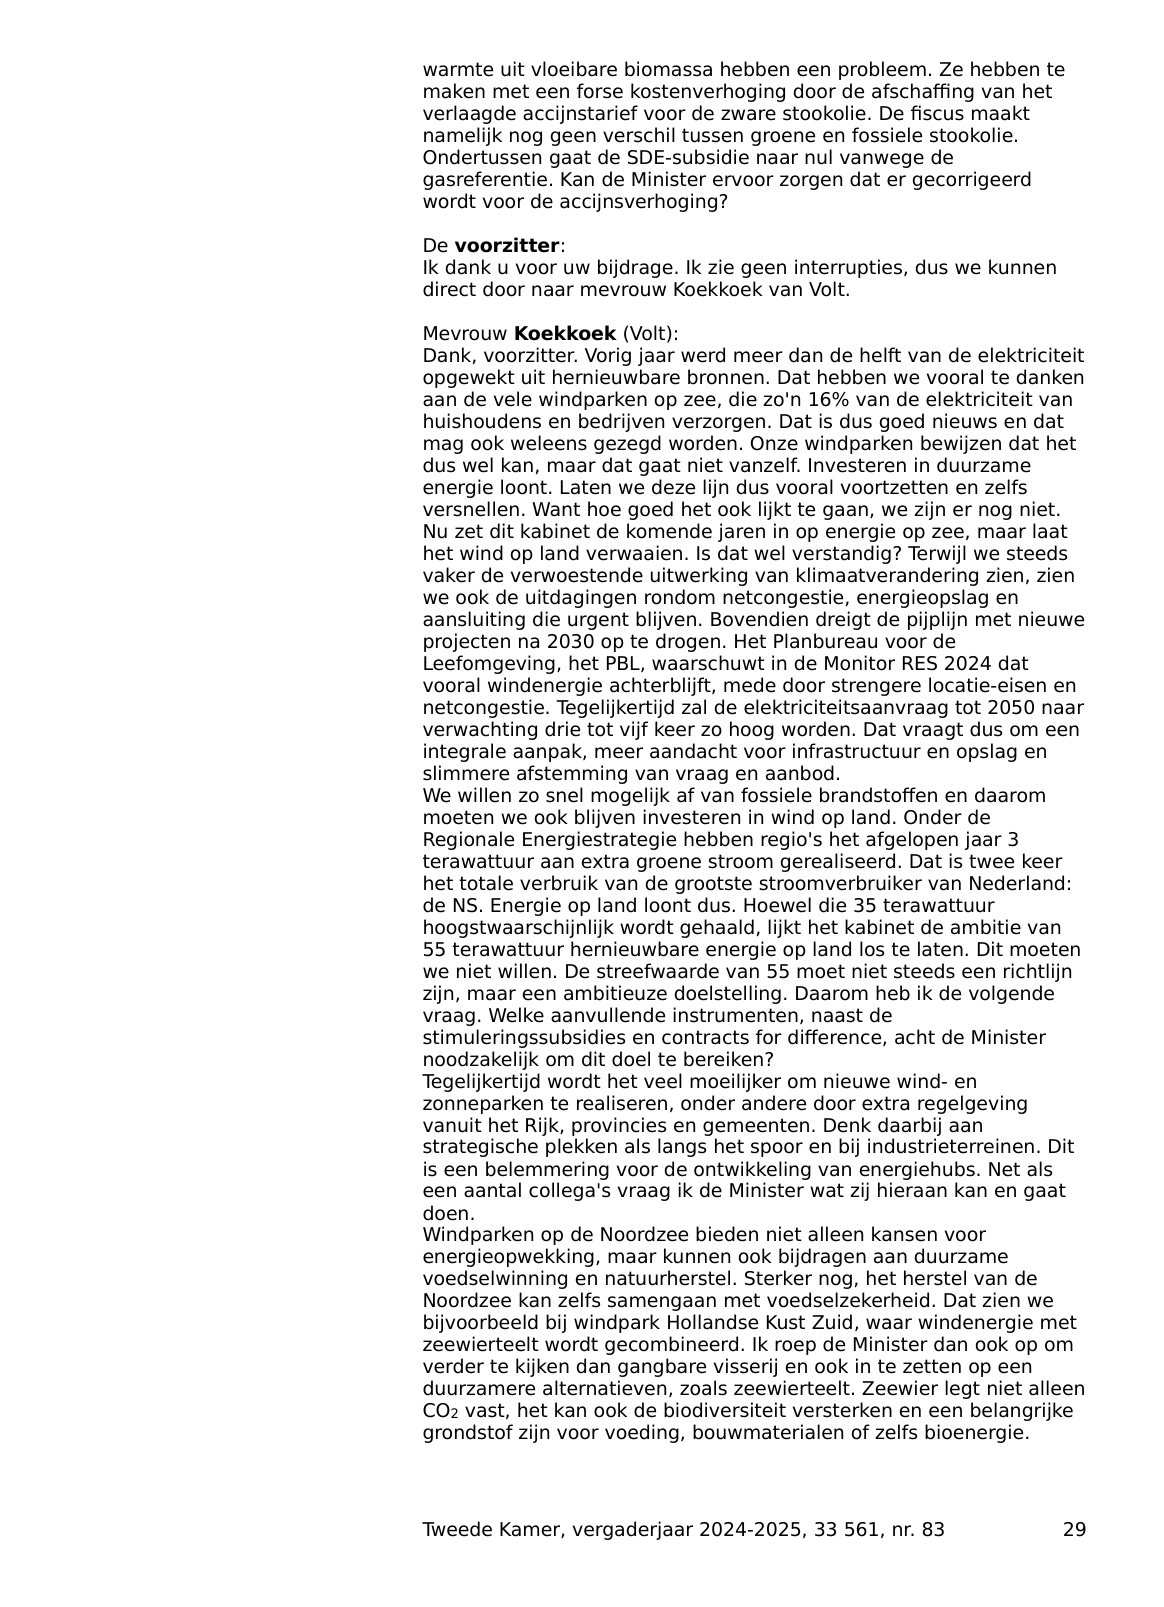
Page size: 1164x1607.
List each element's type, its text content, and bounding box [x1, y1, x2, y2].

text Ik dank u voor uw bijdrage. Ik zie geen interrupties, dus we kunnen direct door naar mevrouw Koekkoek van Volt. [422, 257, 1087, 301]
text warmte uit vloeibare biomassa hebben een probleem. Ze hebben te maken met een forse kostenverhoging door de afschaffing van het verlaagde accijnstarief voor de zware stookolie. De fiscus maakt namelijk nog geen verschil tussen groene en fossiele stookolie. Ondertussen gaat de SDE-subsidie naar nul vanwege de gasreferentie. Kan de Minister ervoor zorgen dat er gecorrigeerd wordt voor de accijnsverhoging? [422, 59, 1087, 213]
text Nu zet dit kabinet de komende jaren in op energie op zee, maar laat het wind op land verwaaien. Is dat wel verstandig? Terwijl we steeds vaker de verwoestende uitwerking van klimaatverandering zien, zien we ook de uitdagingen rondom netcongestie, energieopslag en aansluiting die urgent blijven. Bovendien dreigt de pijplijn met nieuwe projecten na 2030 op te drogen. Het Planbureau voor de Leefomgeving, het PBL, waarschuwt in de Monitor RES 2024 dat vooral windenergie achterblijft, mede door strengere locatie-eisen en netcongestie. Tegelijkertijd zal de elektriciteitsaanvraag tot 2050 naar verwachting drie tot vijf keer zo hoog worden. Dat vraagt dus om een integrale aanpak, meer aandacht voor infrastructuur en opslag en slimmere afstemming van vraag en aanbod. [422, 521, 1087, 785]
text Windparken op de Noordzee bieden niet alleen kansen voor energieopwekking, maar kunnen ook bijdragen aan duurzame voedselwinning en natuurherstel. Sterker nog, het herstel van de Noordzee kan zelfs samengaan met voedselzekerheid. Dat zien we bijvoorbeeld bij windpark Hollandse Kust Zuid, waar windenergie met zeewierteelt wordt gecombineerd. Ik roep de Minister dan ook op om verder te kijken dan gangbare visserij en ook in te zetten op een duurzamere alternatieven, zoals zeewierteelt. Zeewier legt niet alleen CO2 vast, het kan ook de biodiversiteit versterken en een belangrijke grondstof zijn voor voeding, bouwmaterialen of zelfs bioenergie. [422, 1224, 1087, 1444]
text We willen zo snel mogelijk af van fossiele brandstoffen en daarom moeten we ook blijven investeren in wind op land. Onder de Regionale Energiestrategie hebben regio's het afgelopen jaar 3 terawattuur aan extra groene stroom gerealiseerd. Dat is twee keer het totale verbruik van de grootste stroomverbruiker van Nederland: de NS. Energie op land loont dus. Hoewel die 35 terawattuur hoogstwaarschijnlijk wordt gehaald, lijkt het kabinet de ambitie van 55 terawattuur hernieuwbare energie op land los te laten. Dit moeten we niet willen. De streefwaarde van 55 moet niet steeds een richtlijn zijn, maar een ambitieuze doelstelling. Daarom heb ik de volgende vraag. Welke aanvullende instrumenten, naast de stimuleringssubsidies en contracts for difference, acht de Minister noodzakelijk om dit doel te bereiken? [422, 785, 1087, 1071]
text De voorzitter: [422, 235, 1087, 257]
text Tegelijkertijd wordt het veel moeilijker om nieuwe wind- en zonneparken te realiseren, onder andere door extra regelgeving vanuit het Rijk, provincies en gemeenten. Denk daarbij aan strategische plekken als langs het spoor en bij industrieterreinen. Dit is een belemmering voor de ontwikkeling van energiehubs. Net als een aantal collega's vraag ik de Minister wat zij hieraan kan en gaat doen. [422, 1071, 1087, 1224]
text Dank, voorzitter. Vorig jaar werd meer dan de helft van de elektriciteit opgewekt uit hernieuwbare bronnen. Dat hebben we vooral te danken aan de vele windparken op zee, die zo'n 16% van de elektriciteit van huishoudens en bedrijven verzorgen. Dat is dus goed nieuws en dat mag ook weleens gezegd worden. Onze windparken bewijzen dat het dus wel kan, maar dat gaat niet vanzelf. Investeren in duurzame energie loont. Laten we deze lijn dus vooral voortzetten en zelfs versnellen. Want hoe goed het ook lijkt te gaan, we zijn er nog niet. [422, 345, 1087, 521]
text Mevrouw Koekkoek (Volt): [422, 323, 1087, 345]
